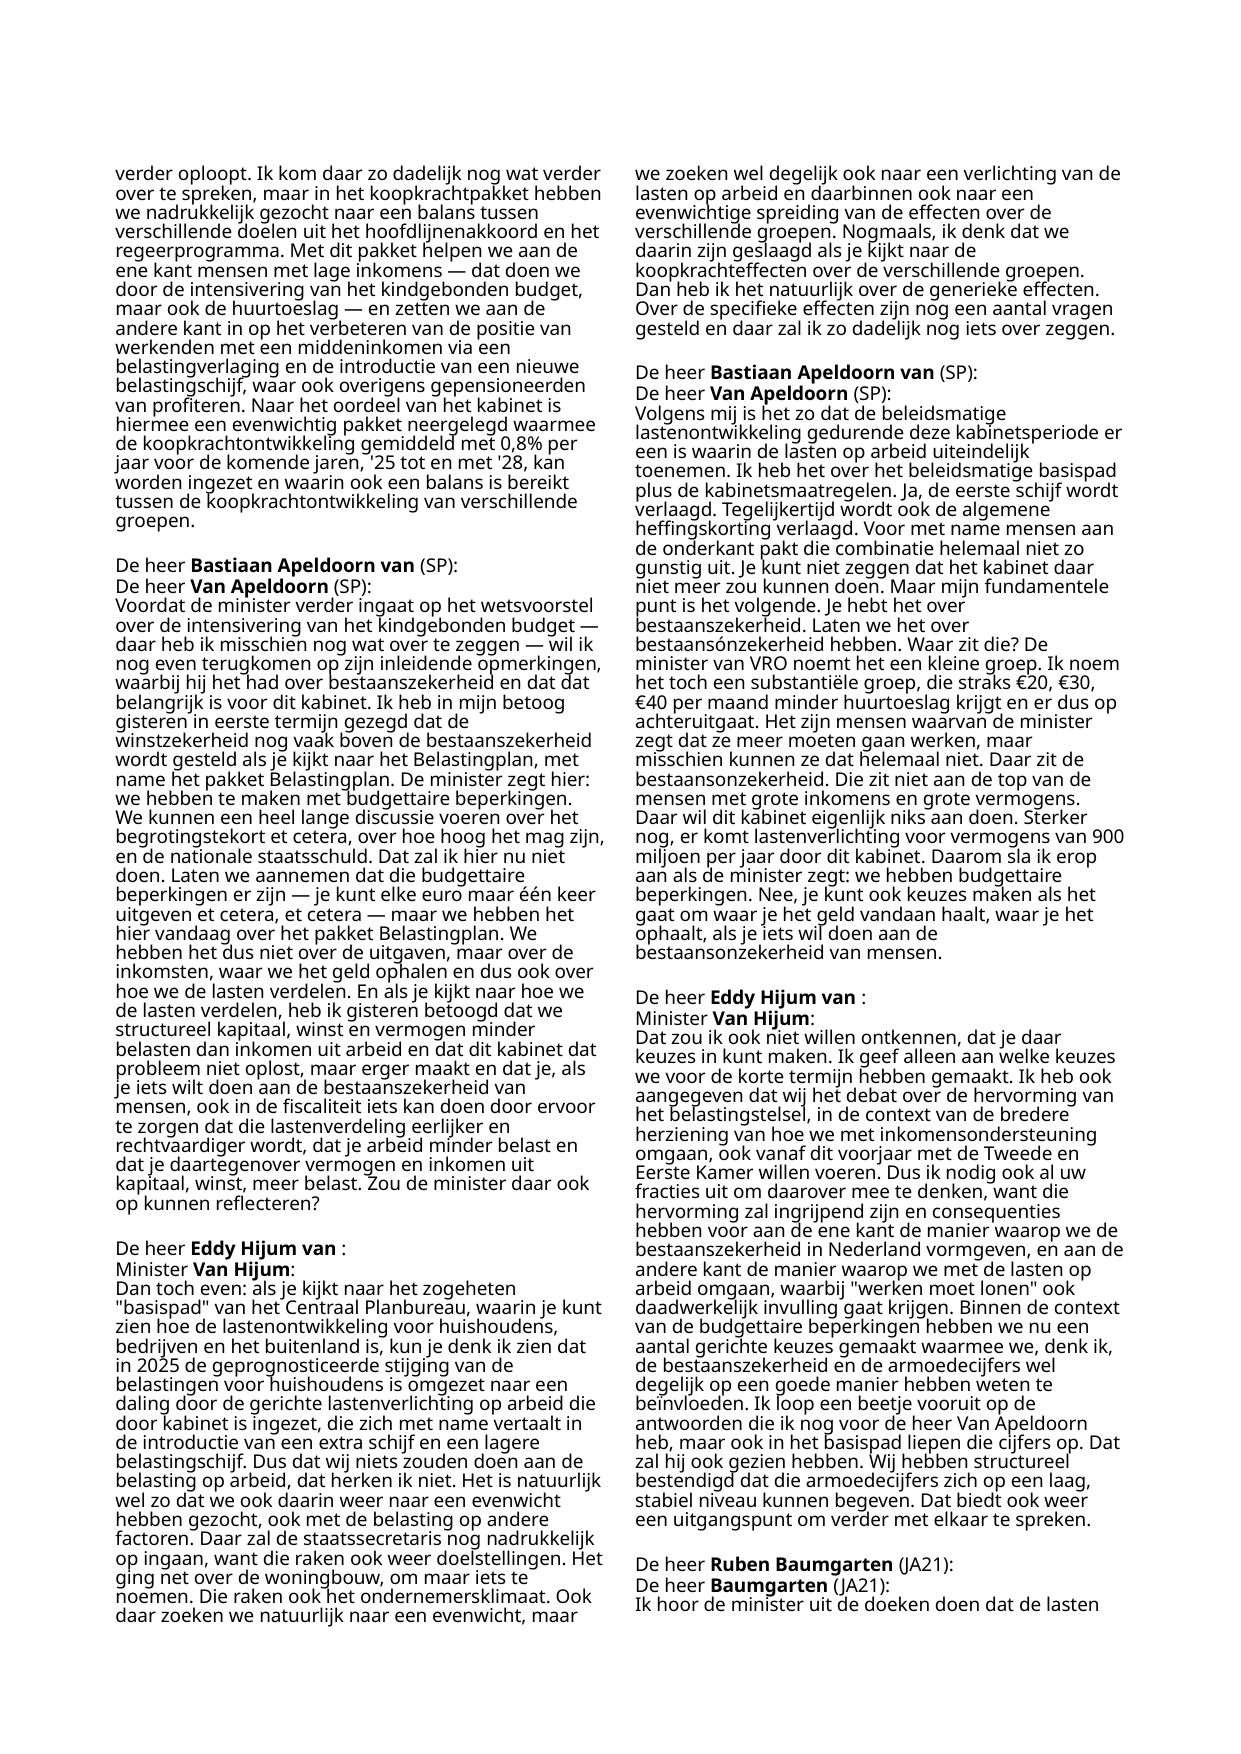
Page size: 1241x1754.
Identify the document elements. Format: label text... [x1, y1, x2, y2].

text De heer Eddy Hijum van : [635, 984, 1125, 1010]
text Voordat de minister verder ingaat op het wetsvoorstel over de intensivering van het kindgebonden budget — daar heb ik misschien nog wat over te zeggen — wil ik nog even terugkomen op zijn inleidende opmerkingen, waarbij hij het had over bestaanszekerheid en dat dat belangrijk is voor dit kabinet. Ik heb in mijn betoog gisteren in eerste termijn gezegd dat de winstzekerheid nog vaak boven de bestaanszekerheid wordt gesteld als je kijkt naar het Belastingplan, met name het pakket Belastingplan. De minister zegt hier: we hebben te maken met budgettaire beperkingen. We kunnen een heel lange discussie voeren over het begrotingstekort et cetera, over hoe hoog het mag zijn, en de nationale staatsschuld. Dat zal ik hier nu niet doen. Laten we aannemen dat die budgettaire beperkingen er zijn — je kunt elke euro maar één keer uitgeven et cetera, et cetera — maar we hebben het hier vandaag over het pakket Belastingplan. We hebben het dus niet over de uitgaven, maar over de inkomsten, waar we het geld ophalen en dus ook over hoe we de lasten verdelen. En als je kijkt naar hoe we de lasten verdelen, heb ik gisteren betoogd dat we structureel kapitaal, winst en vermogen minder belasten dan inkomen uit arbeid en dat dit kabinet dat probleem niet oplost, maar erger maakt en dat je, als je iets wilt doen aan de bestaanszekerheid van mensen, ook in de fiscaliteit iets kan doen door ervoor te zorgen dat die lastenverdeling eerlijker en rechtvaardiger wordt, dat je arbeid minder belast en dat je daartegenover vermogen en inkomen uit kapitaal, winst, meer belast. Zou de minister daar ook op kunnen reflecteren? [115, 597, 605, 1214]
text Dat zou ik ook niet willen ontkennen, dat je daar keuzes in kunt maken. Ik geef alleen aan welke keuzes we voor de korte termijn hebben gemaakt. Ik heb ook aangegeven dat wij het debat over de hervorming van het belastingstelsel, in de context van de bredere herziening van hoe we met inkomensondersteuning omgaan, ook vanaf dit voorjaar met de Tweede en Eerste Kamer willen voeren. Dus ik nodig ook al uw fracties uit om daarover mee te denken, want die hervorming zal ingrijpend zijn en consequenties hebben voor aan de ene kant de manier waarop we de bestaanszekerheid in Nederland vormgeven, en aan de andere kant de manier waarop we met de lasten op arbeid omgaan, waarbij "werken moet lonen" ook daadwerkelijk invulling gaat krijgen. Binnen de context van de budgettaire beperkingen hebben we nu een aantal gerichte keuzes gemaakt waarmee we, denk ik, de bestaanszekerheid en de armoedecijfers wel degelijk op een goede manier hebben weten te beïnvloeden. Ik loop een beetje vooruit op de antwoorden die ik nog voor de heer Van Apeldoorn heb, maar ook in het basispad liepen die cijfers op. Dat zal hij ook gezien hebben. Wij hebben structureel bestendigd dat die armoedecijfers zich op een laag, stabiel niveau kunnen begeven. Dat biedt ook weer een uitgangspunt om verder met elkaar te spreken. [635, 1029, 1125, 1530]
text Ik hoor de minister uit de doeken doen dat de lasten [635, 1596, 1125, 1615]
text De heer Baumgarten (JA21): [635, 1577, 1125, 1596]
text De heer Eddy Hijum van : [115, 1235, 605, 1261]
text Minister Van Hijum: [115, 1261, 605, 1280]
text De heer Bastiaan Apeldoorn van (SP): [635, 359, 1125, 385]
text Minister Van Hijum: [635, 1010, 1125, 1029]
text De heer Van Apeldoorn (SP): [115, 578, 605, 597]
text De heer Bastiaan Apeldoorn van (SP): [115, 552, 605, 578]
text De heer Van Apeldoorn (SP): [635, 385, 1125, 404]
text Dan toch even: als je kijkt naar het zogeheten "basispad" van het Centraal Planbureau, waarin je kunt zien hoe de lastenontwikkeling voor huishoudens, bedrijven en het buitenland is, kun je denk ik zien dat in 2025 de geprognosticeerde stijging van de belastingen voor huishoudens is omgezet naar een daling door de gerichte lastenverlichting op arbeid die door kabinet is ingezet, die zich met name vertaalt in de introductie van een extra schijf en een lagere belastingschijf. Dus dat wij niets zouden doen aan de belasting op arbeid, dat herken ik niet. Het is natuurlijk wel zo dat we ook daarin weer naar een evenwicht hebben gezocht, ook met de belasting op andere factoren. Daar zal de staatssecretaris nog nadrukkelijk op ingaan, want die raken ook weer doelstellingen. Het ging net over de woningbouw, om maar iets te noemen. Die raken ook het ondernemersklimaat. Ook daar zoeken we natuurlijk naar een evenwicht, maar [115, 1280, 605, 1627]
text we zoeken wel degelijk ook naar een verlichting van de lasten op arbeid en daarbinnen ook naar een evenwichtige spreiding van de effecten over de verschillende groepen. Nogmaals, ik denk dat we daarin zijn geslaagd als je kijkt naar de koopkrachteffecten over de verschillende groepen. Dan heb ik het natuurlijk over de generieke effecten. Over de specifieke effecten zijn nog een aantal vragen gesteld en daar zal ik zo dadelijk nog iets over zeggen. [635, 165, 1125, 339]
text Volgens mij is het zo dat de beleidsmatige lastenontwikkeling gedurende deze kabinetsperiode er een is waarin de lasten op arbeid uiteindelijk toenemen. Ik heb het over het beleidsmatige basispad plus de kabinetsmaatregelen. Ja, de eerste schijf wordt verlaagd. Tegelijkertijd wordt ook de algemene heffingskorting verlaagd. Voor met name mensen aan de onderkant pakt die combinatie helemaal niet zo gunstig uit. Je kunt niet zeggen dat het kabinet daar niet meer zou kunnen doen. Maar mijn fundamentele punt is het volgende. Je hebt het over bestaanszekerheid. Laten we het over bestaansónzekerheid hebben. Waar zit die? De minister van VRO noemt het een kleine groep. Ik noem het toch een substantiële groep, die straks €20, €30, €40 per maand minder huurtoeslag krijgt en er dus op achteruitgaat. Het zijn mensen waarvan de minister zegt dat ze meer moeten gaan werken, maar misschien kunnen ze dat helemaal niet. Daar zit de bestaansonzekerheid. Die zit niet aan de top van de mensen met grote inkomens en grote vermogens. Daar wil dit kabinet eigenlijk niks aan doen. Sterker nog, er komt lastenverlichting voor vermogens van 900 miljoen per jaar door dit kabinet. Daarom sla ik erop aan als de minister zegt: we hebben budgettaire beperkingen. Nee, je kunt ook keuzes maken als het gaat om waar je het geld vandaan haalt, waar je het ophaalt, als je iets wil doen aan de bestaansonzekerheid van mensen. [635, 404, 1125, 963]
text verder oploopt. Ik kom daar zo dadelijk nog wat verder over te spreken, maar in het koopkrachtpakket hebben we nadrukkelijk gezocht naar een balans tussen verschillende doelen uit het hoofdlijnenakkoord en het regeerprogramma. Met dit pakket helpen we aan de ene kant mensen met lage inkomens — dat doen we door de intensivering van het kindgebonden budget, maar ook de huurtoeslag — en zetten we aan de andere kant in op het verbeteren van de positie van werkenden met een middeninkomen via een belastingverlaging en de introductie van een nieuwe belastingschijf, waar ook overigens gepensioneerden van profiteren. Naar het oordeel van het kabinet is hiermee een evenwichtig pakket neergelegd waarmee de koopkrachtontwikkeling gemiddeld met 0,8% per jaar voor de komende jaren, '25 tot en met '28, kan worden ingezet en waarin ook een balans is bereikt tussen de koopkrachtontwikkeling van verschillende groepen. [115, 165, 605, 531]
text De heer Ruben Baumgarten (JA21): [635, 1551, 1125, 1577]
